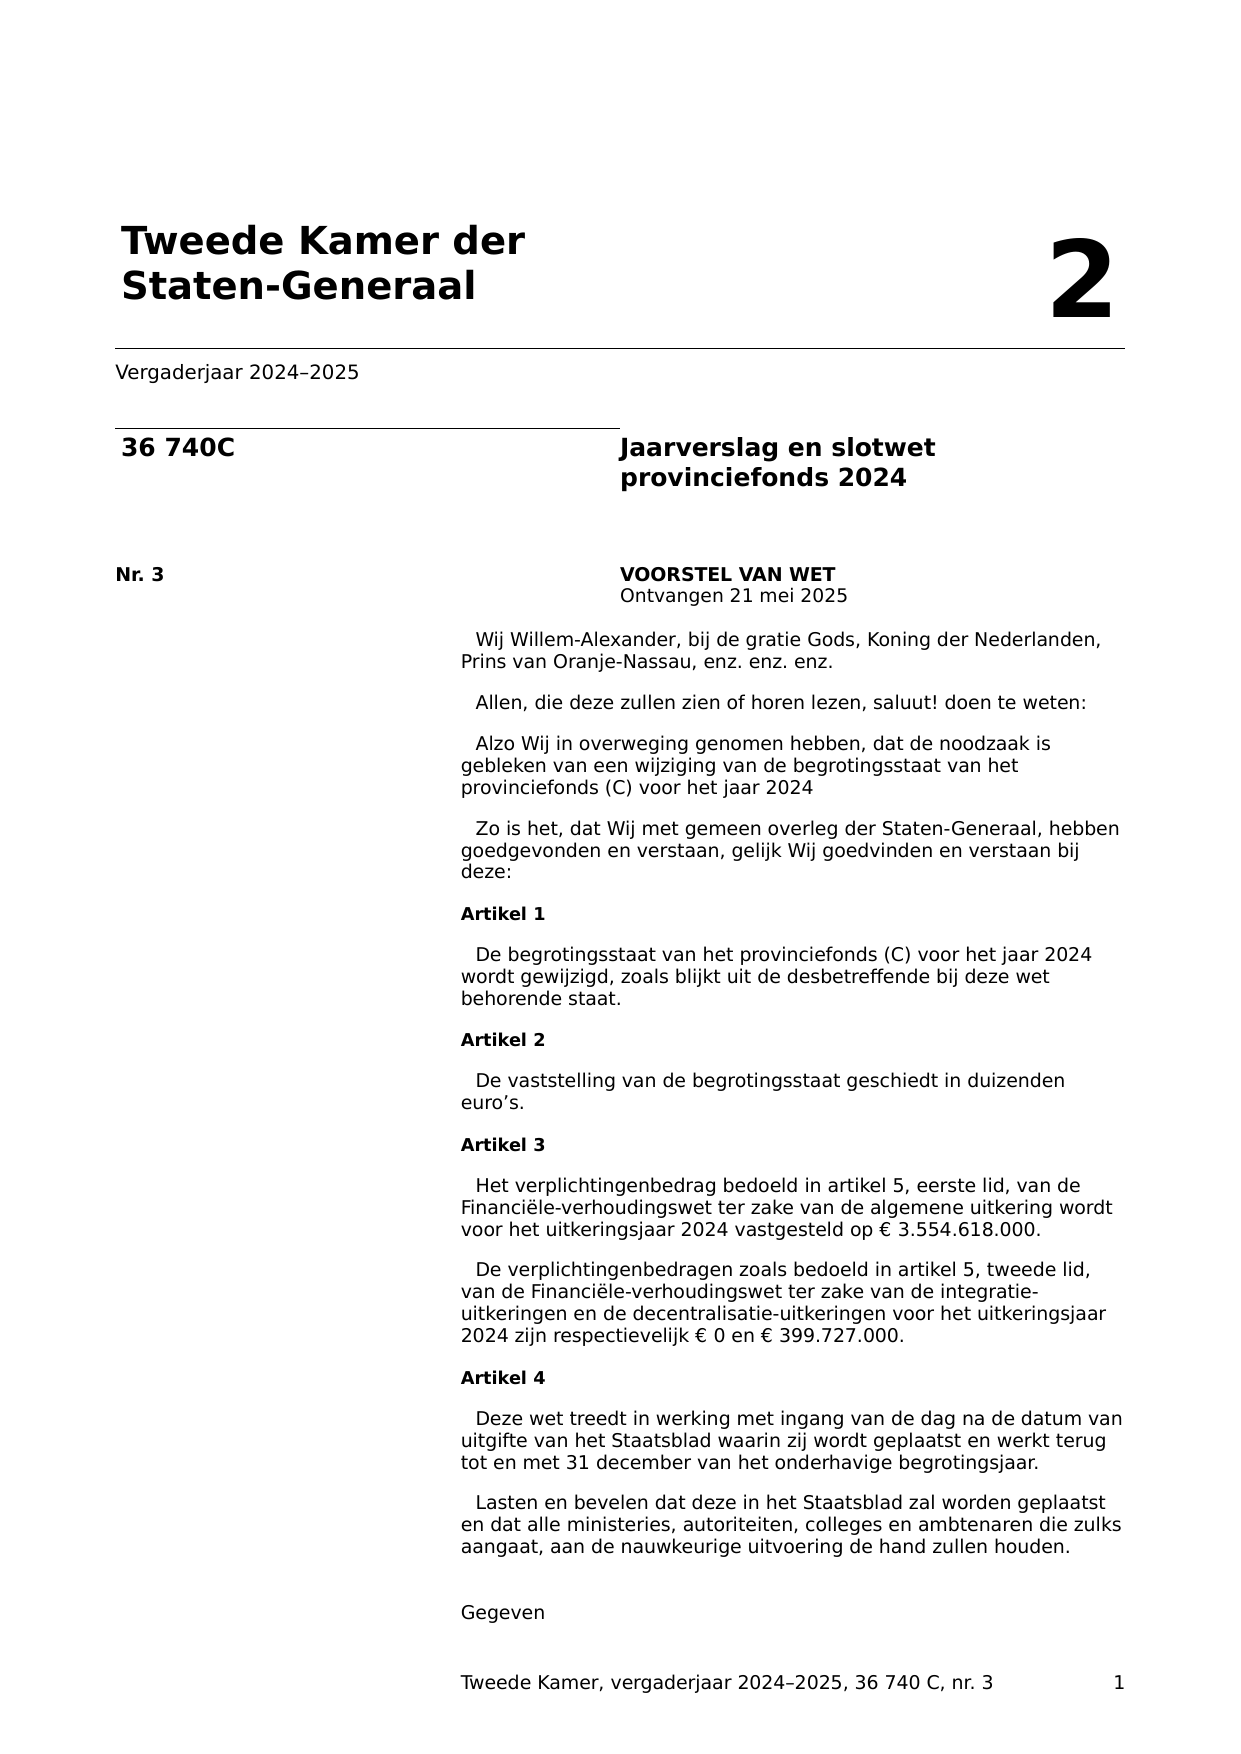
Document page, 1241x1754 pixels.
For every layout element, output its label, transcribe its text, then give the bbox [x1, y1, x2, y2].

title Artikel 4 [461, 1366, 1125, 1389]
table_header 36 740C [115, 429, 620, 498]
text Deze wet treedt in werking met ingang van de dag na de datum van uitgifte van het Staatsblad waarin zij wordt geplaatst en werkt terug tot en met 31 december van het onderhavige begrotingsjaar. [461, 1408, 1125, 1473]
text Het verplichtingenbedrag bedoeld in artikel 5, eerste lid, van de Financiële-verhoudingswet ter zake van de algemene uitkering wordt voor het uitkeringsjaar 2024 vastgesteld op € 3.554.618.000. [461, 1174, 1125, 1241]
text Lasten en bevelen dat deze in het Staatsblad zal worden geplaatst en dat alle ministeries, autoriteiten, colleges en ambtenaren die zulks aangaat, aan de nauwkeurige uitvoering de hand zullen houden. [461, 1492, 1125, 1580]
table_header Tweede Kamer der Staten-Generaal [115, 213, 620, 348]
text Allen, die deze zullen zien of horen lezen, saluut! doen te weten: [461, 692, 1125, 714]
text Alzo Wij in overweging genomen hebben, dat de noodzaak is gebleken van een wijziging van de begrotingsstaat van het provinciefonds (C) voor het jaar 2024 [461, 733, 1125, 799]
table_header 2 [620, 213, 1125, 348]
title Artikel 3 [461, 1133, 1125, 1156]
text Zo is het, dat Wij met gemeen overleg der Staten-Generaal, hebben goedgevonden en verstaan, gelijk Wij goedvinden en verstaan bij deze: [461, 817, 1125, 883]
text Wij Willem-Alexander, bij de gratie Gods, Koning der Nederlanden, Prins van Oranje-Nassau, enz. enz. enz. [461, 629, 1125, 673]
title Artikel 2 [461, 1028, 1125, 1051]
text De verplichtingenbedragen zoals bedoeld in artikel 5, tweede lid, van de Financiële-verhoudingswet ter zake van de integratie-uitkeringen en de decentralisatie-uitkeringen voor het uitkeringsjaar 2024 zijn respectievelijk € 0 en € 399.727.000. [461, 1259, 1125, 1347]
text De vaststelling van de begrotingsstaat geschiedt in duizenden euro’s. [461, 1070, 1125, 1114]
text De begrotingsstaat van het provinciefonds (C) voor het jaar 2024 wordt gewijzigd, zoals blijkt uit de desbetreffende bij deze wet behorende staat. [461, 944, 1125, 1010]
title Artikel 1 [461, 902, 1125, 925]
table_header Nr. 3 [115, 564, 620, 629]
text Gegeven [461, 1602, 1125, 1624]
table_cell Vergaderjaar 2024–2025 [115, 349, 1125, 384]
table_header Jaarverslag en slotwet provinciefonds 2024 [620, 428, 1125, 498]
table_header Voorstel van wet Ontvangen 21 mei 2025 [620, 564, 1125, 629]
